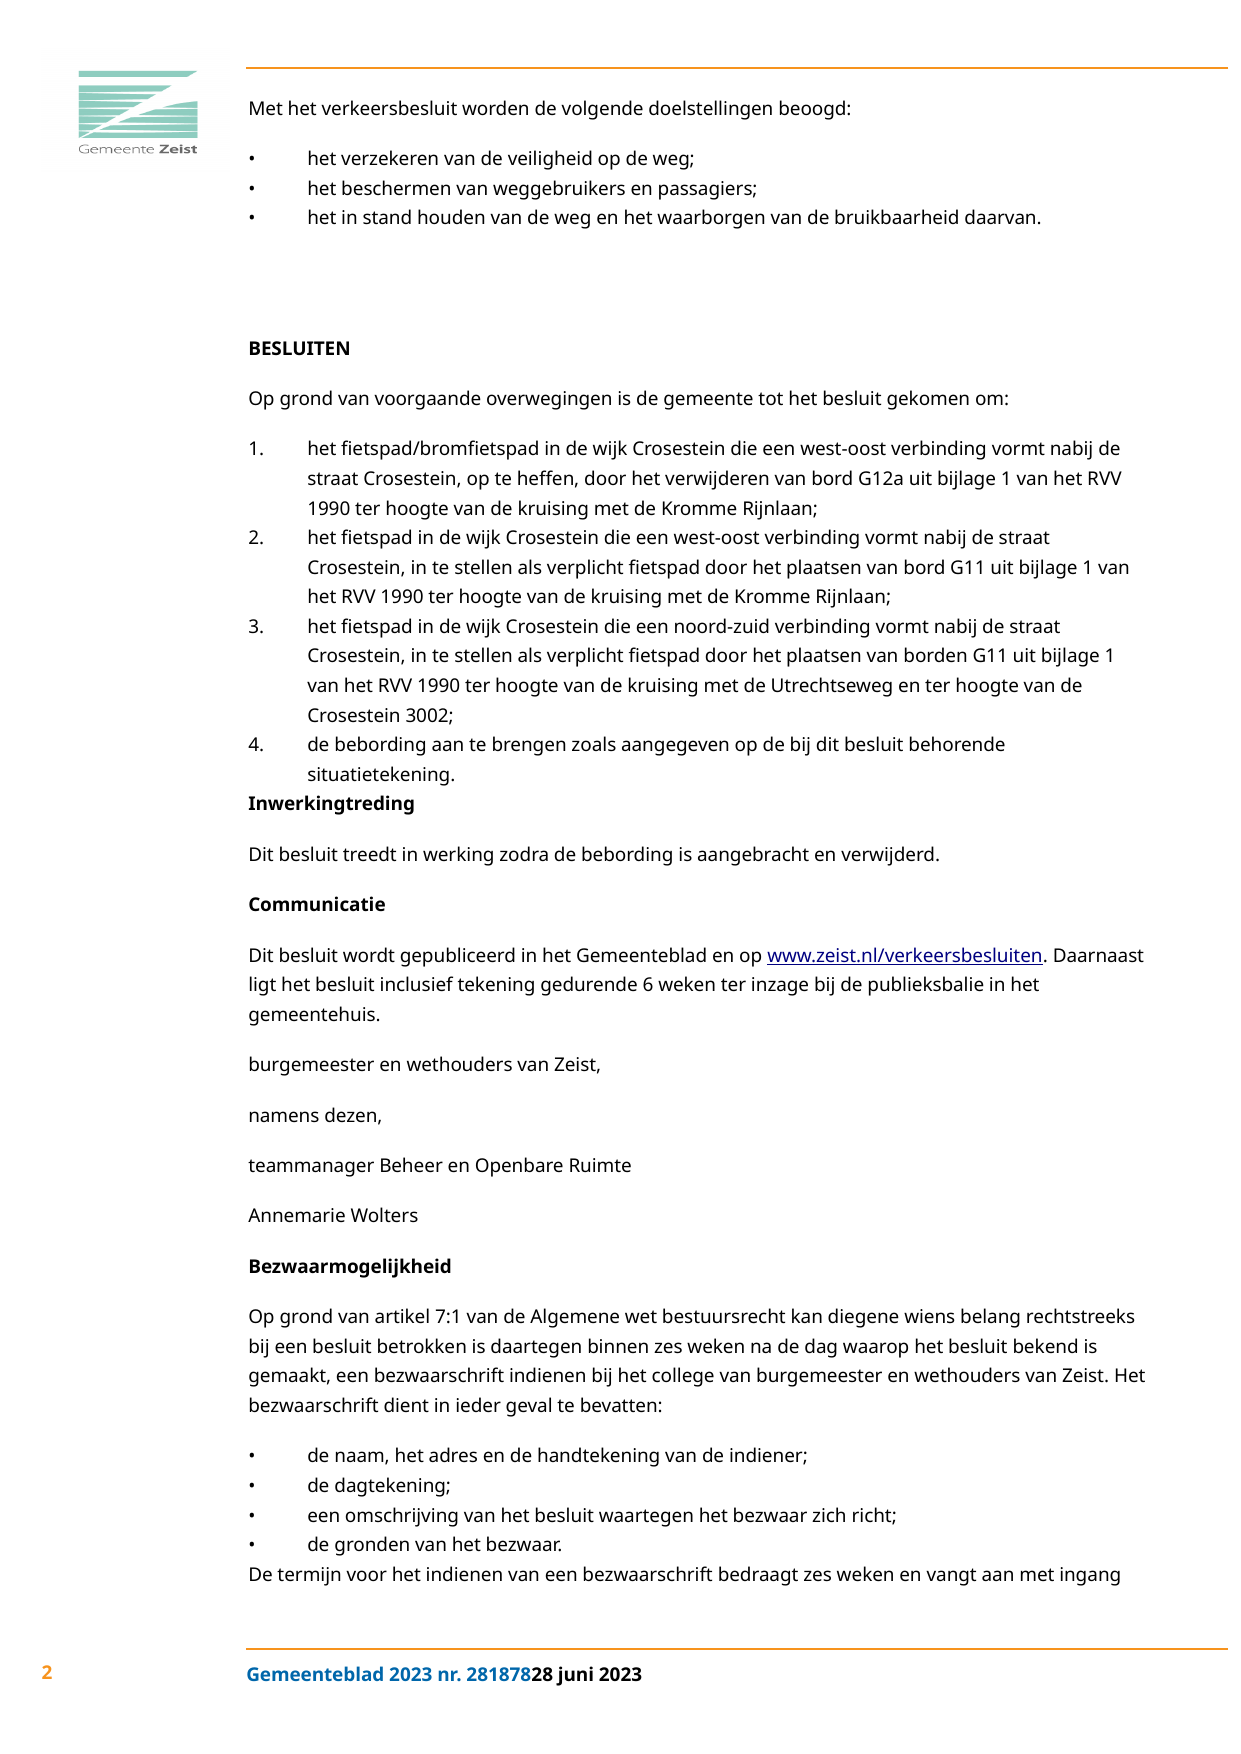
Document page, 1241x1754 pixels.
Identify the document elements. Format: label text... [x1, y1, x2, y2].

text BESLUITEN [248, 335, 1152, 361]
list de naam, het adres en de handtekening van de indiener; [248, 1443, 1152, 1468]
text Bezwaarmogelijkheid [248, 1253, 1152, 1279]
text Met het verkeersbesluit worden de volgende doelstellingen beoogd: [248, 95, 1152, 121]
text Dit besluit wordt gepubliceerd in het Gemeenteblad en op www.zeist.nl/verkeersbesluiten. Daarnaast ligt het besluit inclusief tekening gedurende 6 weken ter inzage bij de publieksbalie in het gemeentehuis. [248, 942, 1152, 1027]
list de gronden van het bezwaar. [248, 1531, 1152, 1557]
list het fietspad in de wijk Crosestein die een west-oost verbinding vormt nabij de straat Crosestein, in te stellen als verplicht fietspad door het plaatsen van bord G11 uit bijlage 1 van het RVV 1990 ter hoogte van de kruising met de Kromme Rijnlaan; [248, 524, 1152, 609]
list het in stand houden van de weg en het waarborgen van de bruikbaarheid daarvan. [248, 204, 1152, 230]
list het beschermen van weggebruikers en passagiers; [248, 175, 1152, 201]
text teammanager Beheer en Openbare Ruimte [248, 1152, 1152, 1178]
list het verzekeren van de veiligheid op de weg; [248, 145, 1152, 171]
list de bebording aan te brengen zoals aangegeven op de bij dit besluit behorende situatietekening. [248, 731, 1152, 787]
text Op grond van voorgaande overwegingen is de gemeente tot het besluit gekomen om: [248, 385, 1152, 411]
text namens dezen, [248, 1102, 1152, 1128]
list het fietspad in de wijk Crosestein die een noord-zuid verbinding vormt nabij de straat Crosestein, in te stellen als verplicht fietspad door het plaatsen van borden G11 uit bijlage 1 van het RVV 1990 ter hoogte van de kruising met de Utrechtseweg en ter hoogte van de Crosestein 3002; [248, 613, 1152, 728]
text Dit besluit treedt in werking zodra de bebording is aangebracht en verwijderd. [248, 841, 1152, 867]
text Inwerkingtreding [248, 791, 1152, 816]
picture [41, 47, 231, 172]
list een omschrijving van het besluit waartegen het bezwaar zich richt; [248, 1502, 1152, 1528]
list het fietspad/bromfietspad in de wijk Crosestein die een west-oost verbinding vormt nabij de straat Crosestein, op te heffen, door het verwijderen van bord G12a uit bijlage 1 van het RVV 1990 ter hoogte van de kruising met de Kromme Rijnlaan; [248, 436, 1152, 521]
text De termijn voor het indienen van een bezwaarschrift bedraagt zes weken en vangt aan met ingang [248, 1561, 1152, 1587]
list de dagtekening; [248, 1472, 1152, 1498]
text Op grond van artikel 7:1 van de Algemene wet bestuursrecht kan diegene wiens belang rechtstreeks bij een besluit betrokken is daartegen binnen zes weken na de dag waarop het besluit bekend is gemaakt, een bezwaarschrift indienen bij het college van burgemeester en wethouders van Zeist. Het bezwaarschrift dient in ieder geval te bevatten: [248, 1303, 1152, 1418]
text burgemeester en wethouders van Zeist, [248, 1051, 1152, 1077]
text Annemarie Wolters [248, 1203, 1152, 1228]
text Communicatie [248, 891, 1152, 917]
